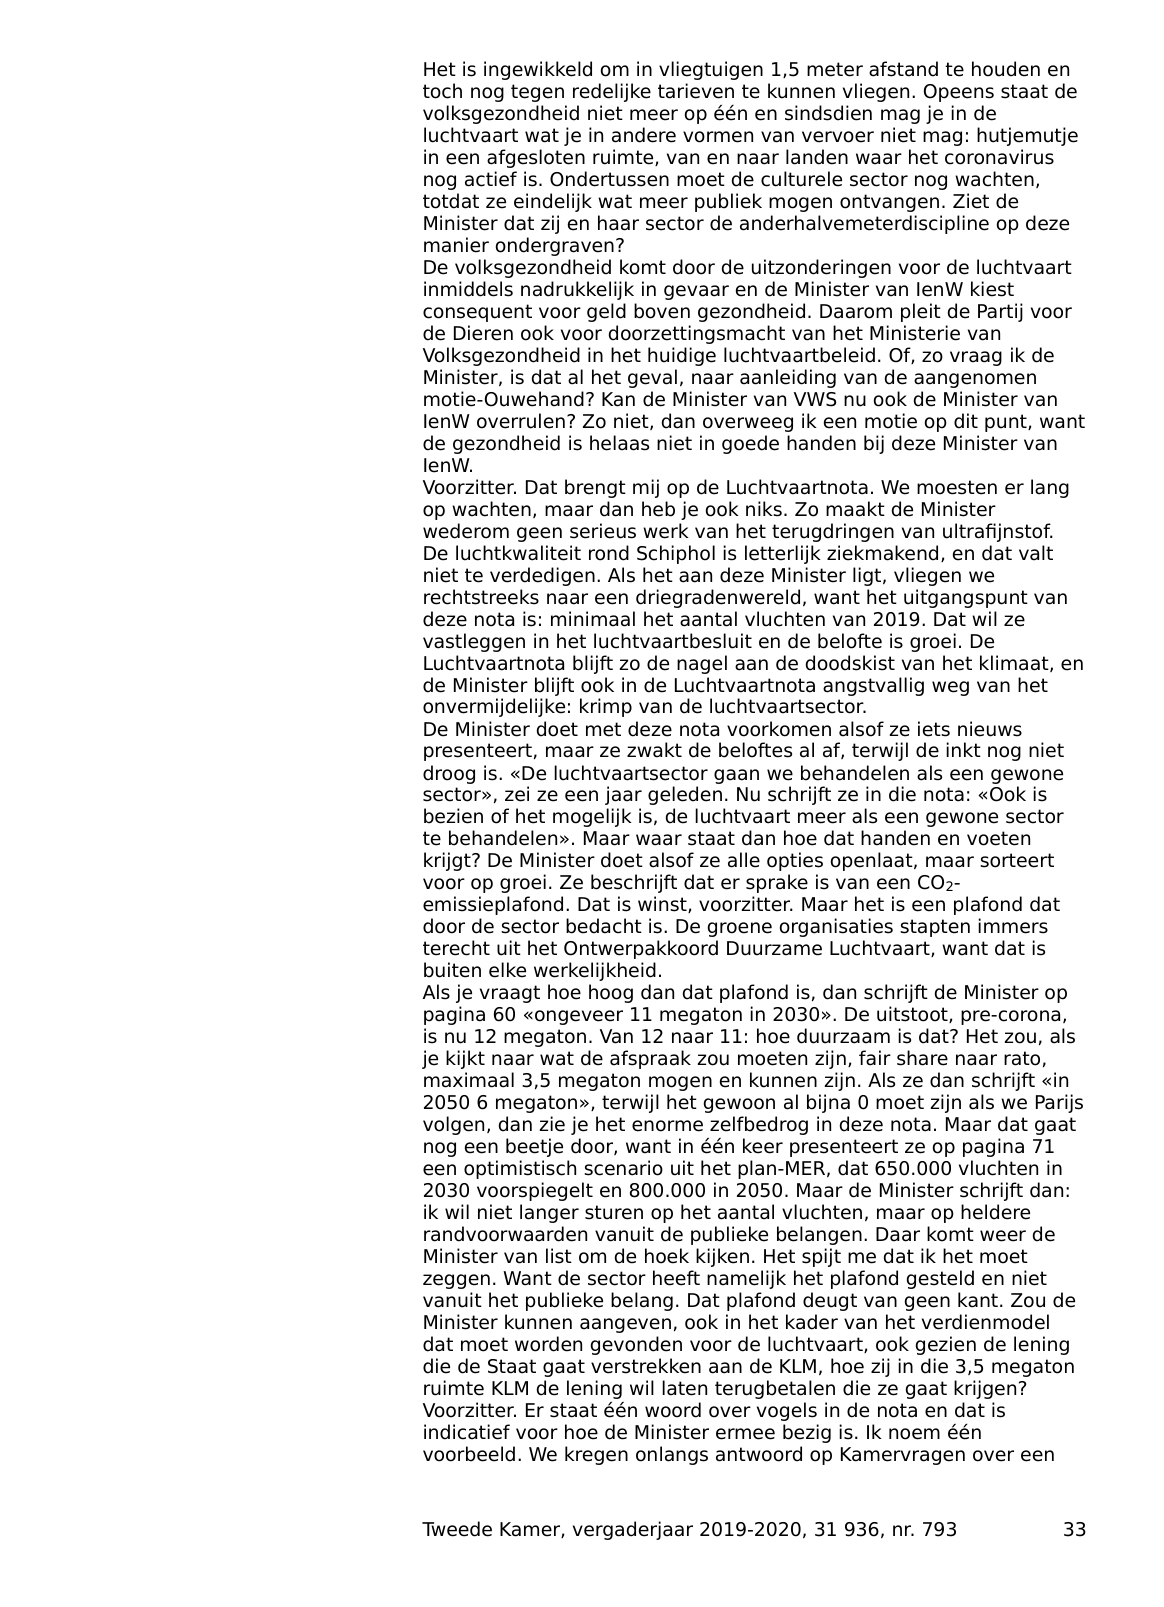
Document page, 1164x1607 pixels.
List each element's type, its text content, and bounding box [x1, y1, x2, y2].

text De volksgezondheid komt door de uitzonderingen voor de luchtvaart inmiddels nadrukkelijk in gevaar en de Minister van IenW kiest consequent voor geld boven gezondheid. Daarom pleit de Partij voor de Dieren ook voor doorzettingsmacht van het Ministerie van Volksgezondheid in het huidige luchtvaartbeleid. Of, zo vraag ik de Minister, is dat al het geval, naar aanleiding van de aangenomen motie-Ouwehand? Kan de Minister van VWS nu ook de Minister van IenW overrulen? Zo niet, dan overweeg ik een motie op dit punt, want de gezondheid is helaas niet in goede handen bij deze Minister van IenW. [422, 257, 1087, 477]
text Als je vraagt hoe hoog dan dat plafond is, dan schrijft de Minister op pagina 60 «ongeveer 11 megaton in 2030». De uitstoot, pre-corona, is nu 12 megaton. Van 12 naar 11: hoe duurzaam is dat? Het zou, als je kijkt naar wat de afspraak zou moeten zijn, fair share naar rato, maximaal 3,5 megaton mogen en kunnen zijn. Als ze dan schrijft «in 2050 6 megaton», terwijl het gewoon al bijna 0 moet zijn als we Parijs volgen, dan zie je het enorme zelfbedrog in deze nota. Maar dat gaat nog een beetje door, want in één keer presenteert ze op pagina 71 een optimistisch scenario uit het plan-MER, dat 650.000 vluchten in 2030 voorspiegelt en 800.000 in 2050. Maar de Minister schrijft dan: ik wil niet langer sturen op het aantal vluchten, maar op heldere randvoorwaarden vanuit de publieke belangen. Daar komt weer de Minister van list om de hoek kijken. Het spijt me dat ik het moet zeggen. Want de sector heeft namelijk het plafond gesteld en niet vanuit het publieke belang. Dat plafond deugt van geen kant. Zou de Minister kunnen aangeven, ook in het kader van het verdienmodel dat moet worden gevonden voor de luchtvaart, ook gezien de lening die de Staat gaat verstrekken aan de KLM, hoe zij in die 3,5 megaton ruimte KLM de lening wil laten terugbetalen die ze gaat krijgen? [422, 982, 1087, 1400]
text Voorzitter. Er staat één woord over vogels in de nota en dat is indicatief voor hoe de Minister ermee bezig is. Ik noem één voorbeeld. We kregen onlangs antwoord op Kamervragen over een [422, 1400, 1087, 1466]
text Het is ingewikkeld om in vliegtuigen 1,5 meter afstand te houden en toch nog tegen redelijke tarieven te kunnen vliegen. Opeens staat de volksgezondheid niet meer op één en sindsdien mag je in de luchtvaart wat je in andere vormen van vervoer niet mag: hutjemutje in een afgesloten ruimte, van en naar landen waar het coronavirus nog actief is. Ondertussen moet de culturele sector nog wachten, totdat ze eindelijk wat meer publiek mogen ontvangen. Ziet de Minister dat zij en haar sector de anderhalvemeterdiscipline op deze manier ondergraven? [422, 59, 1087, 257]
text Voorzitter. Dat brengt mij op de Luchtvaartnota. We moesten er lang op wachten, maar dan heb je ook niks. Zo maakt de Minister wederom geen serieus werk van het terugdringen van ultrafijnstof. De luchtkwaliteit rond Schiphol is letterlijk ziekmakend, en dat valt niet te verdedigen. Als het aan deze Minister ligt, vliegen we rechtstreeks naar een driegradenwereld, want het uitgangspunt van deze nota is: minimaal het aantal vluchten van 2019. Dat wil ze vastleggen in het luchtvaartbesluit en de belofte is groei. De Luchtvaartnota blijft zo de nagel aan de doodskist van het klimaat, en de Minister blijft ook in de Luchtvaartnota angstvallig weg van het onvermijdelijke: krimp van de luchtvaartsector. [422, 477, 1087, 718]
text De Minister doet met deze nota voorkomen alsof ze iets nieuws presenteert, maar ze zwakt de beloftes al af, terwijl de inkt nog niet droog is. «De luchtvaartsector gaan we behandelen als een gewone sector», zei ze een jaar geleden. Nu schrijft ze in die nota: «Ook is bezien of het mogelijk is, de luchtvaart meer als een gewone sector te behandelen». Maar waar staat dan hoe dat handen en voeten krijgt? De Minister doet alsof ze alle opties openlaat, maar sorteert voor op groei. Ze beschrijft dat er sprake is van een CO2-emissieplafond. Dat is winst, voorzitter. Maar het is een plafond dat door de sector bedacht is. De groene organisaties stapten immers terecht uit het Ontwerpakkoord Duurzame Luchtvaart, want dat is buiten elke werkelijkheid. [422, 718, 1087, 982]
